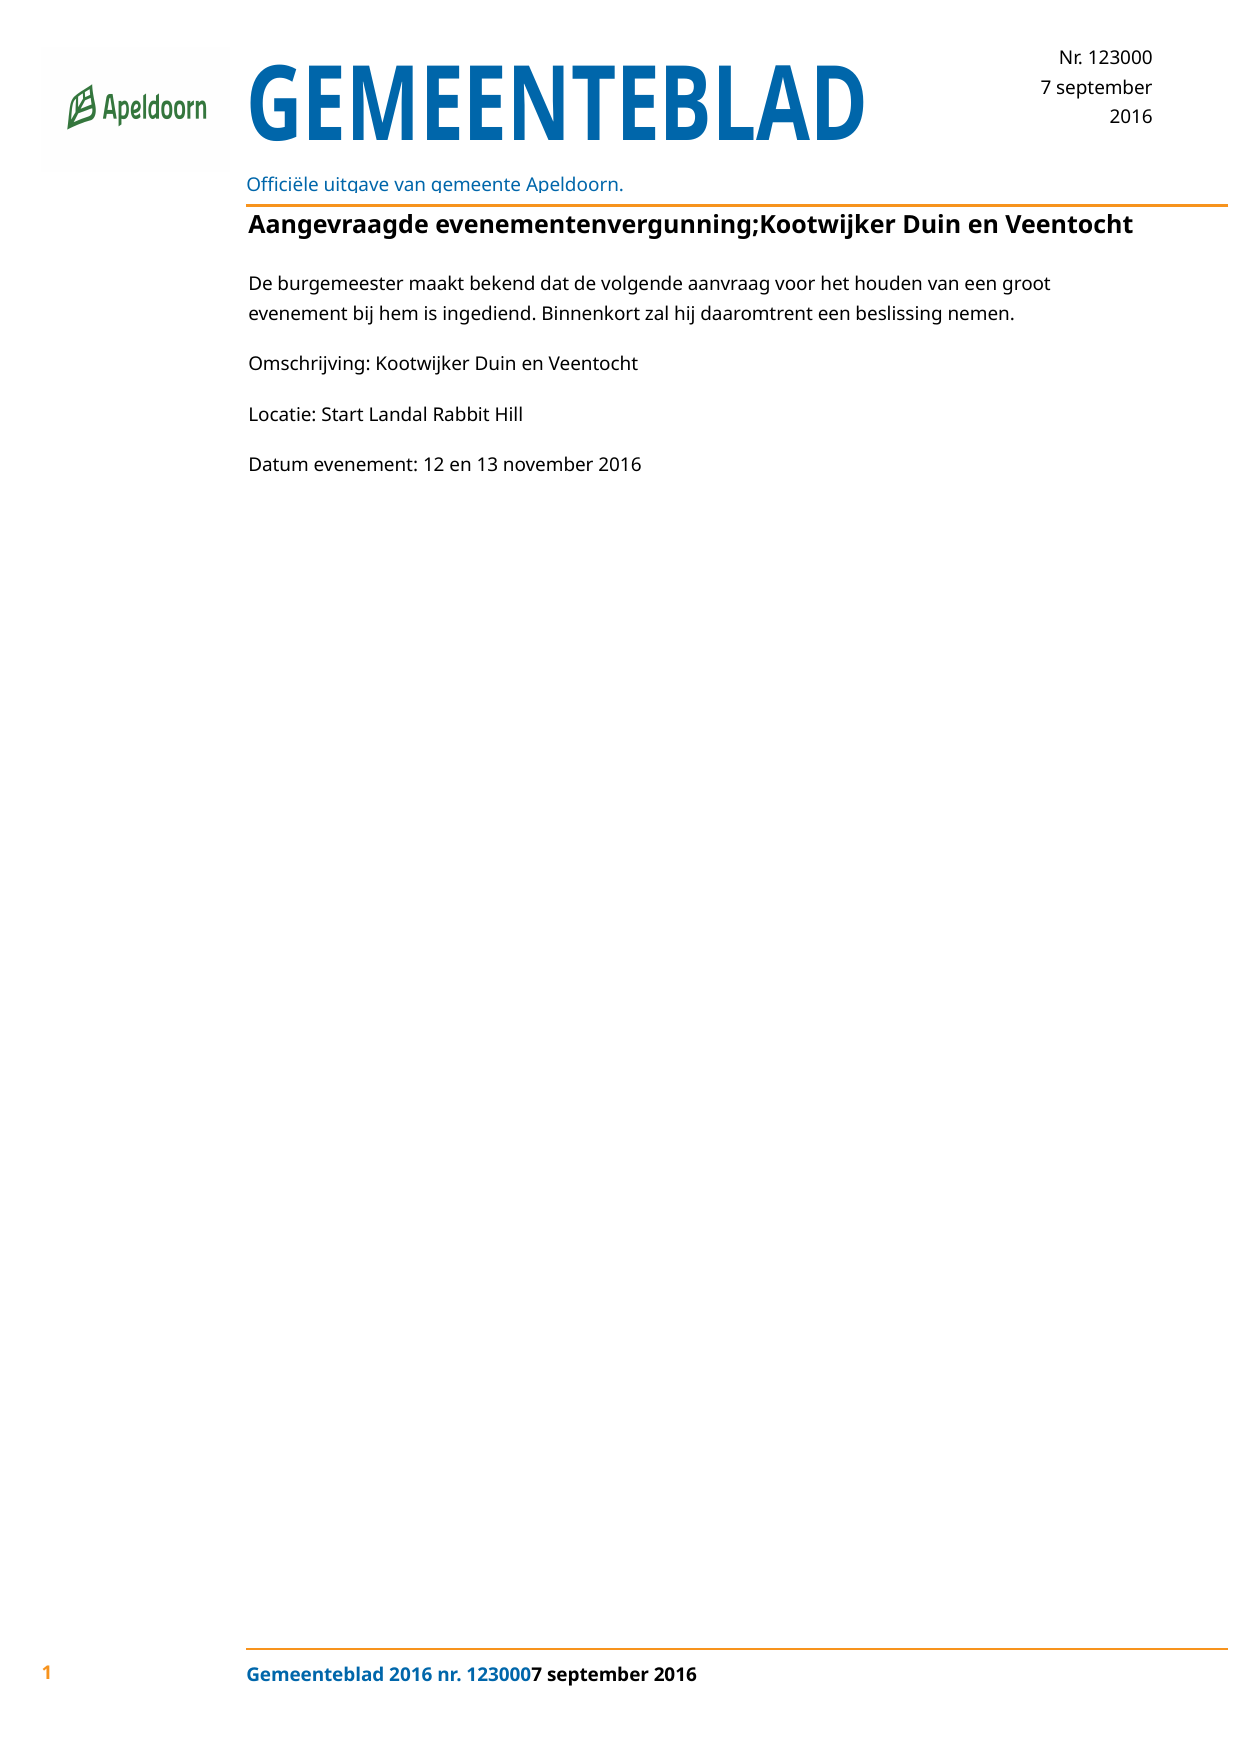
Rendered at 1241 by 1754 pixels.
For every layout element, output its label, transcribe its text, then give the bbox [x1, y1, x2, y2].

picture [41, 47, 231, 172]
text Aangevraagde evenementenvergunning;Kootwijker Duin en Veentocht [248, 207, 1152, 241]
text Locatie: Start Landal Rabbit Hill [248, 401, 1152, 426]
text Omschrijving: Kootwijker Duin en Veentocht [248, 350, 1152, 376]
text De burgemeester maakt bekend dat de volgende aanvraag voor het houden van een groot evenement bij hem is ingediend. Binnenkort zal hij daaromtrent een beslissing nemen. [248, 270, 1152, 326]
text Datum evenement: 12 en 13 november 2016 [248, 451, 1152, 477]
